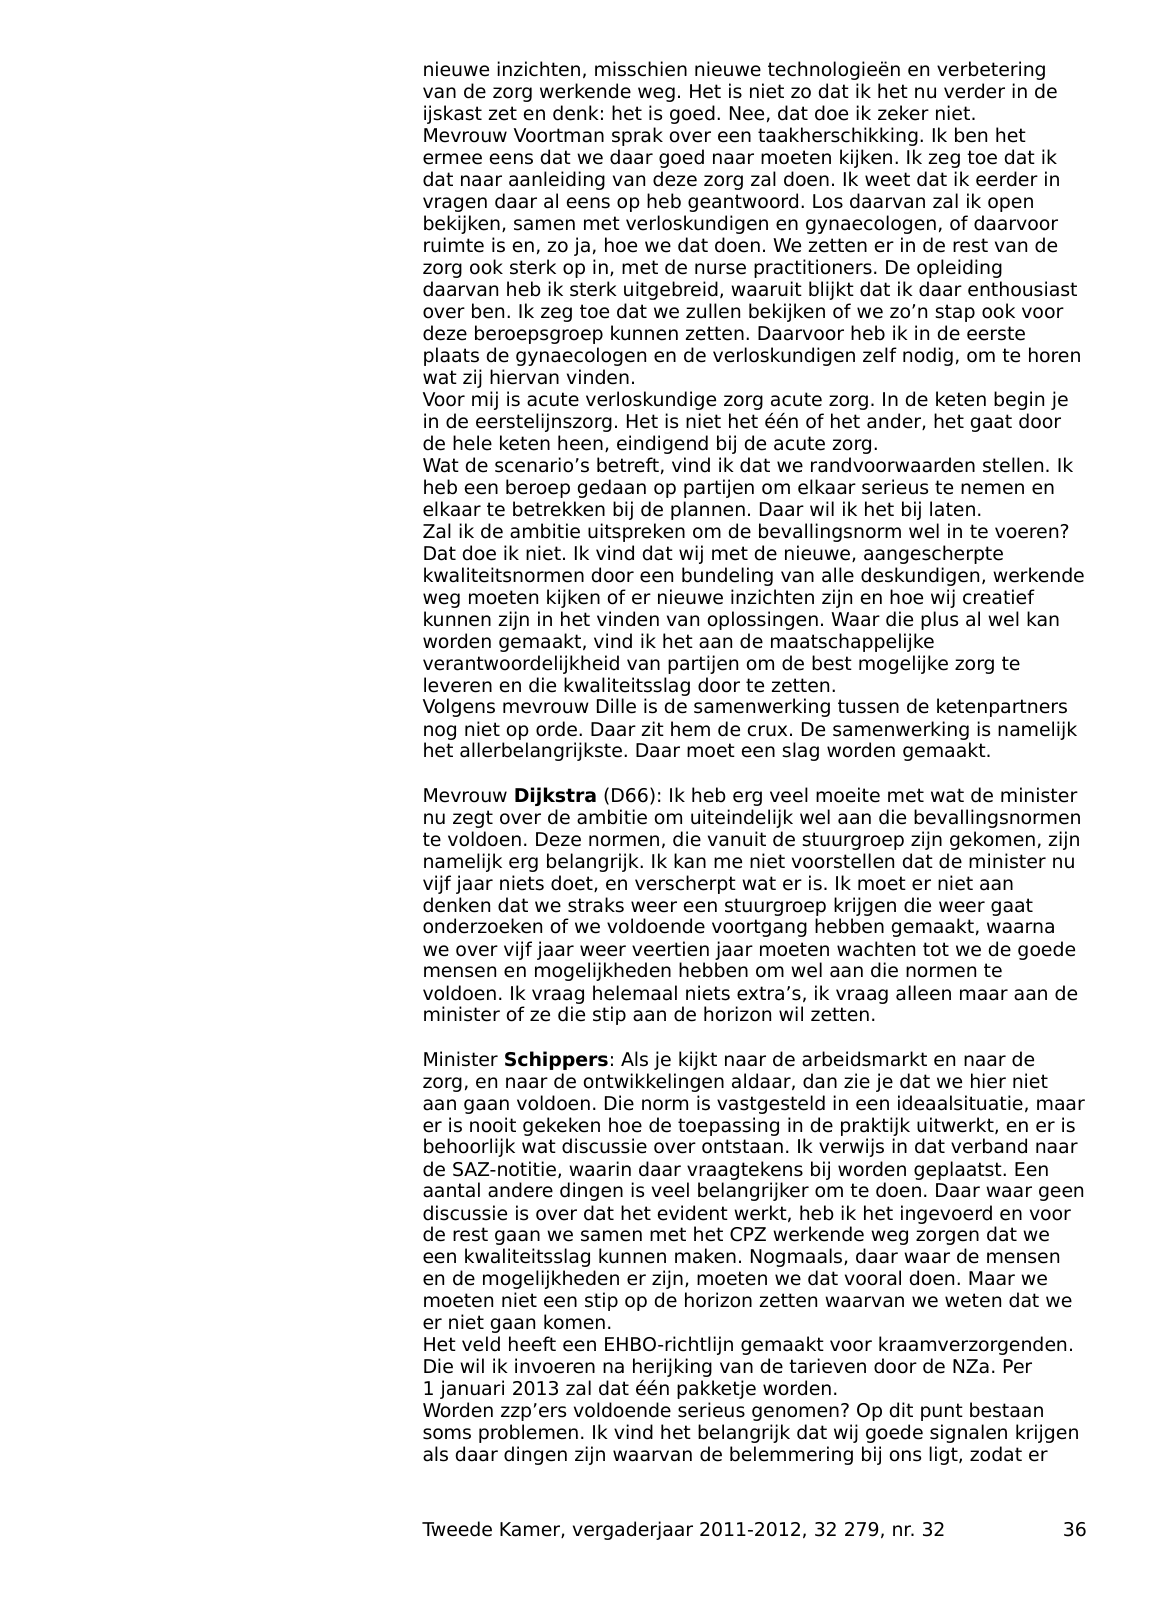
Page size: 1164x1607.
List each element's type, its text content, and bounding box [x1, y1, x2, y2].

text Voor mij is acute verloskundige zorg acute zorg. In de keten begin je in de eerstelijnszorg. Het is niet het één of het ander, het gaat door de hele keten heen, eindigend bij de acute zorg. [422, 389, 1087, 455]
text Mevrouw Voortman sprak over een taakherschikking. Ik ben het ermee eens dat we daar goed naar moeten kijken. Ik zeg toe dat ik dat naar aanleiding van deze zorg zal doen. Ik weet dat ik eerder in vragen daar al eens op heb geantwoord. Los daarvan zal ik open bekijken, samen met verloskundigen en gynaecologen, of daarvoor ruimte is en, zo ja, hoe we dat doen. We zetten er in de rest van de zorg ook sterk op in, met de nurse practitioners. De opleiding daarvan heb ik sterk uitgebreid, waaruit blijkt dat ik daar enthousiast over ben. Ik zeg toe dat we zullen bekijken of we zo’n stap ook voor deze beroepsgroep kunnen zetten. Daarvoor heb ik in de eerste plaats de gynaecologen en de verloskundigen zelf nodig, om te horen wat zij hiervan vinden. [422, 125, 1087, 389]
text Het veld heeft een EHBO-richtlijn gemaakt voor kraamverzorgenden. Die wil ik invoeren na herijking van de tarieven door de NZa. Per 1 januari 2013 zal dat één pakketje worden. [422, 1334, 1087, 1400]
text Zal ik de ambitie uitspreken om de bevallingsnorm wel in te voeren? Dat doe ik niet. Ik vind dat wij met de nieuwe, aangescherpte kwaliteitsnormen door een bundeling van alle deskundigen, werkende weg moeten kijken of er nieuwe inzichten zijn en hoe wij creatief kunnen zijn in het vinden van oplossingen. Waar die plus al wel kan worden gemaakt, vind ik het aan de maatschappelijke verantwoordelijkheid van partijen om de best mogelijke zorg te leveren en die kwaliteitsslag door te zetten. [422, 521, 1087, 696]
text Worden zzp’ers voldoende serieus genomen? Op dit punt bestaan soms problemen. Ik vind het belangrijk dat wij goede signalen krijgen als daar dingen zijn waarvan de belemmering bij ons ligt, zodat er [422, 1400, 1087, 1466]
text Minister Schippers: Als je kijkt naar de arbeidsmarkt en naar de zorg, en naar de ontwikkelingen aldaar, dan zie je dat we hier niet aan gaan voldoen. Die norm is vastgesteld in een ideaalsituatie, maar er is nooit gekeken hoe de toepassing in de praktijk uitwerkt, en er is behoorlijk wat discussie over ontstaan. Ik verwijs in dat verband naar de SAZ-notitie, waarin daar vraagtekens bij worden geplaatst. Een aantal andere dingen is veel belangrijker om te doen. Daar waar geen discussie is over dat het evident werkt, heb ik het ingevoerd en voor de rest gaan we samen met het CPZ werkende weg zorgen dat we een kwaliteitsslag kunnen maken. Nogmaals, daar waar de mensen en de mogelijkheden er zijn, moeten we dat vooral doen. Maar we moeten niet een stip op de horizon zetten waarvan we weten dat we er niet gaan komen. [422, 1048, 1087, 1334]
text Volgens mevrouw Dille is de samenwerking tussen de ketenpartners nog niet op orde. Daar zit hem de crux. De samenwerking is namelijk het allerbelangrijkste. Daar moet een slag worden gemaakt. [422, 696, 1087, 762]
text Wat de scenario’s betreft, vind ik dat we randvoorwaarden stellen. Ik heb een beroep gedaan op partijen om elkaar serieus te nemen en elkaar te betrekken bij de plannen. Daar wil ik het bij laten. [422, 455, 1087, 521]
text nieuwe inzichten, misschien nieuwe technologieën en verbetering van de zorg werkende weg. Het is niet zo dat ik het nu verder in de ijskast zet en denk: het is goed. Nee, dat doe ik zeker niet. [422, 59, 1087, 125]
text Mevrouw Dijkstra (D66): Ik heb erg veel moeite met wat de minister nu zegt over de ambitie om uiteindelijk wel aan die bevallingsnormen te voldoen. Deze normen, die vanuit de stuurgroep zijn gekomen, zijn namelijk erg belangrijk. Ik kan me niet voorstellen dat de minister nu vijf jaar niets doet, en verscherpt wat er is. Ik moet er niet aan denken dat we straks weer een stuurgroep krijgen die weer gaat onderzoeken of we voldoende voortgang hebben gemaakt, waarna we over vijf jaar weer veertien jaar moeten wachten tot we de goede mensen en mogelijkheden hebben om wel aan die normen te voldoen. Ik vraag helemaal niets extra’s, ik vraag alleen maar aan de minister of ze die stip aan de horizon wil zetten. [422, 784, 1087, 1026]
